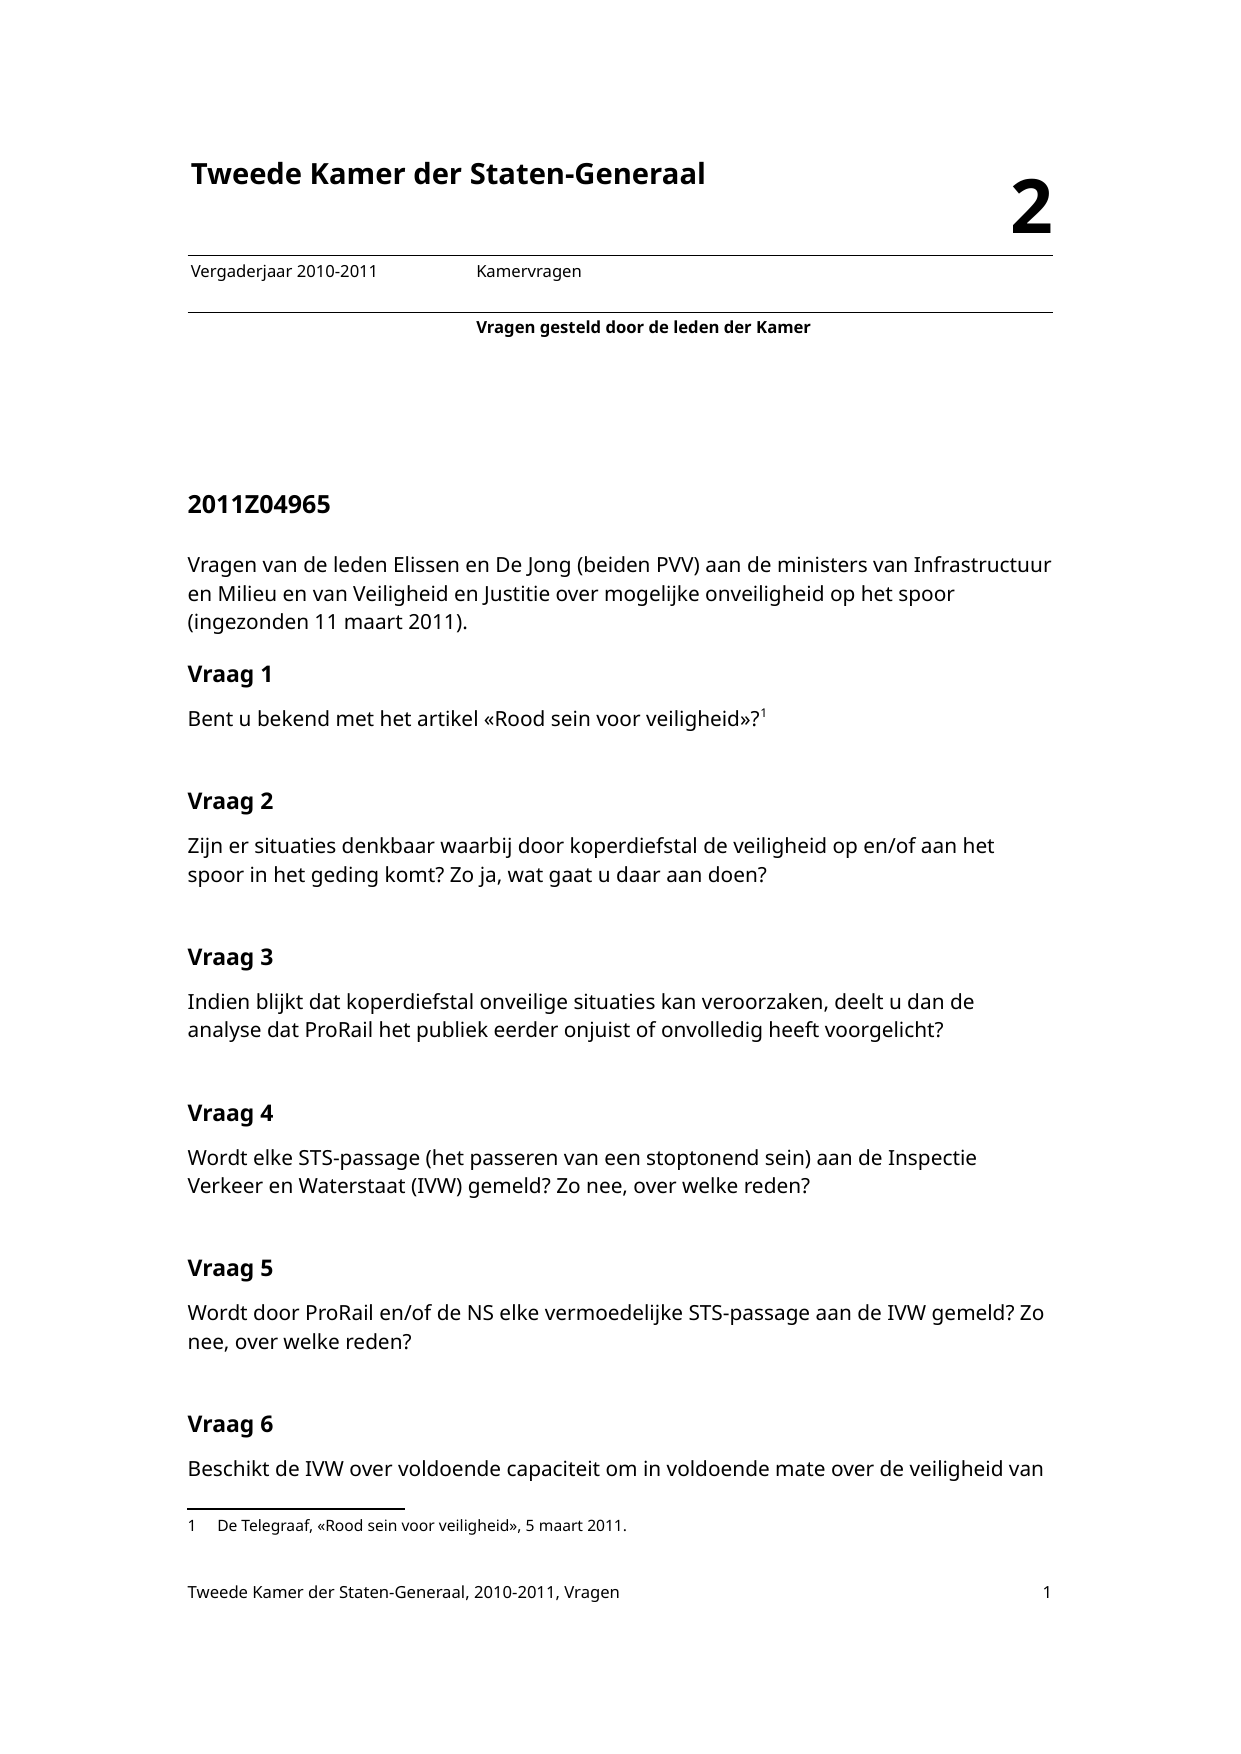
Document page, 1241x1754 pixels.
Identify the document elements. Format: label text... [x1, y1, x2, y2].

table_cell [188, 313, 473, 339]
text Bent u bekend met het artikel «Rood sein voor veiligheid»? [187, 704, 1053, 733]
text Zijn er situaties denkbaar waarbij door koperdiefstal de veiligheid op en/of aan het spoor in het geding komt? Zo ja, wat gaat u daar aan doen? [187, 832, 1053, 888]
text Vragen van de leden Elissen en De Jong (beiden PVV) aan de ministers van Infrastructuur en Milieu en van Veiligheid en Justitie over mogelijke onveiligheid op het spoor (ingezonden 11 maart 2011). [187, 550, 1053, 636]
text 2011Z04965 [187, 487, 1053, 521]
text Beschikt de IVW over voldoende capaciteit om in voldoende mate over de veiligheid van [187, 1454, 1053, 1482]
table_header Tweede Kamer der Staten-Generaal [188, 150, 879, 255]
table_cell Vragen gesteld door de leden der Kamer [473, 313, 1053, 339]
table_cell Vergaderjaar 2010-2011 [188, 256, 473, 312]
text Indien blijkt dat koperdiefstal onveilige situaties kan veroorzaken, deelt u dan de analyse dat ProRail het publiek eerder onjuist of onvolledig heeft voorgelicht? [187, 987, 1053, 1044]
text Wordt door ProRail en/of de NS elke vermoedelijke STS-passage aan de IVW gemeld? Zo nee, over welke reden? [187, 1298, 1053, 1355]
text De Telegraaf, «Rood sein voor veiligheid», 5 maart 2011. [187, 1508, 1053, 1536]
subtitle Vraag 3 [187, 941, 1053, 972]
table_header 2 [880, 150, 1053, 255]
subtitle Vraag 5 [187, 1252, 1053, 1283]
subtitle Vraag 1 [187, 658, 1053, 689]
table_cell Kamervragen [473, 256, 1053, 312]
text Wordt elke STS-passage (het passeren van een stoptonend sein) aan de Inspectie Verkeer en Waterstaat (IVW) gemeld? Zo nee, over welke reden? [187, 1143, 1053, 1200]
subtitle Vraag 6 [187, 1408, 1053, 1439]
subtitle Vraag 2 [187, 785, 1053, 817]
subtitle Vraag 4 [187, 1097, 1053, 1128]
